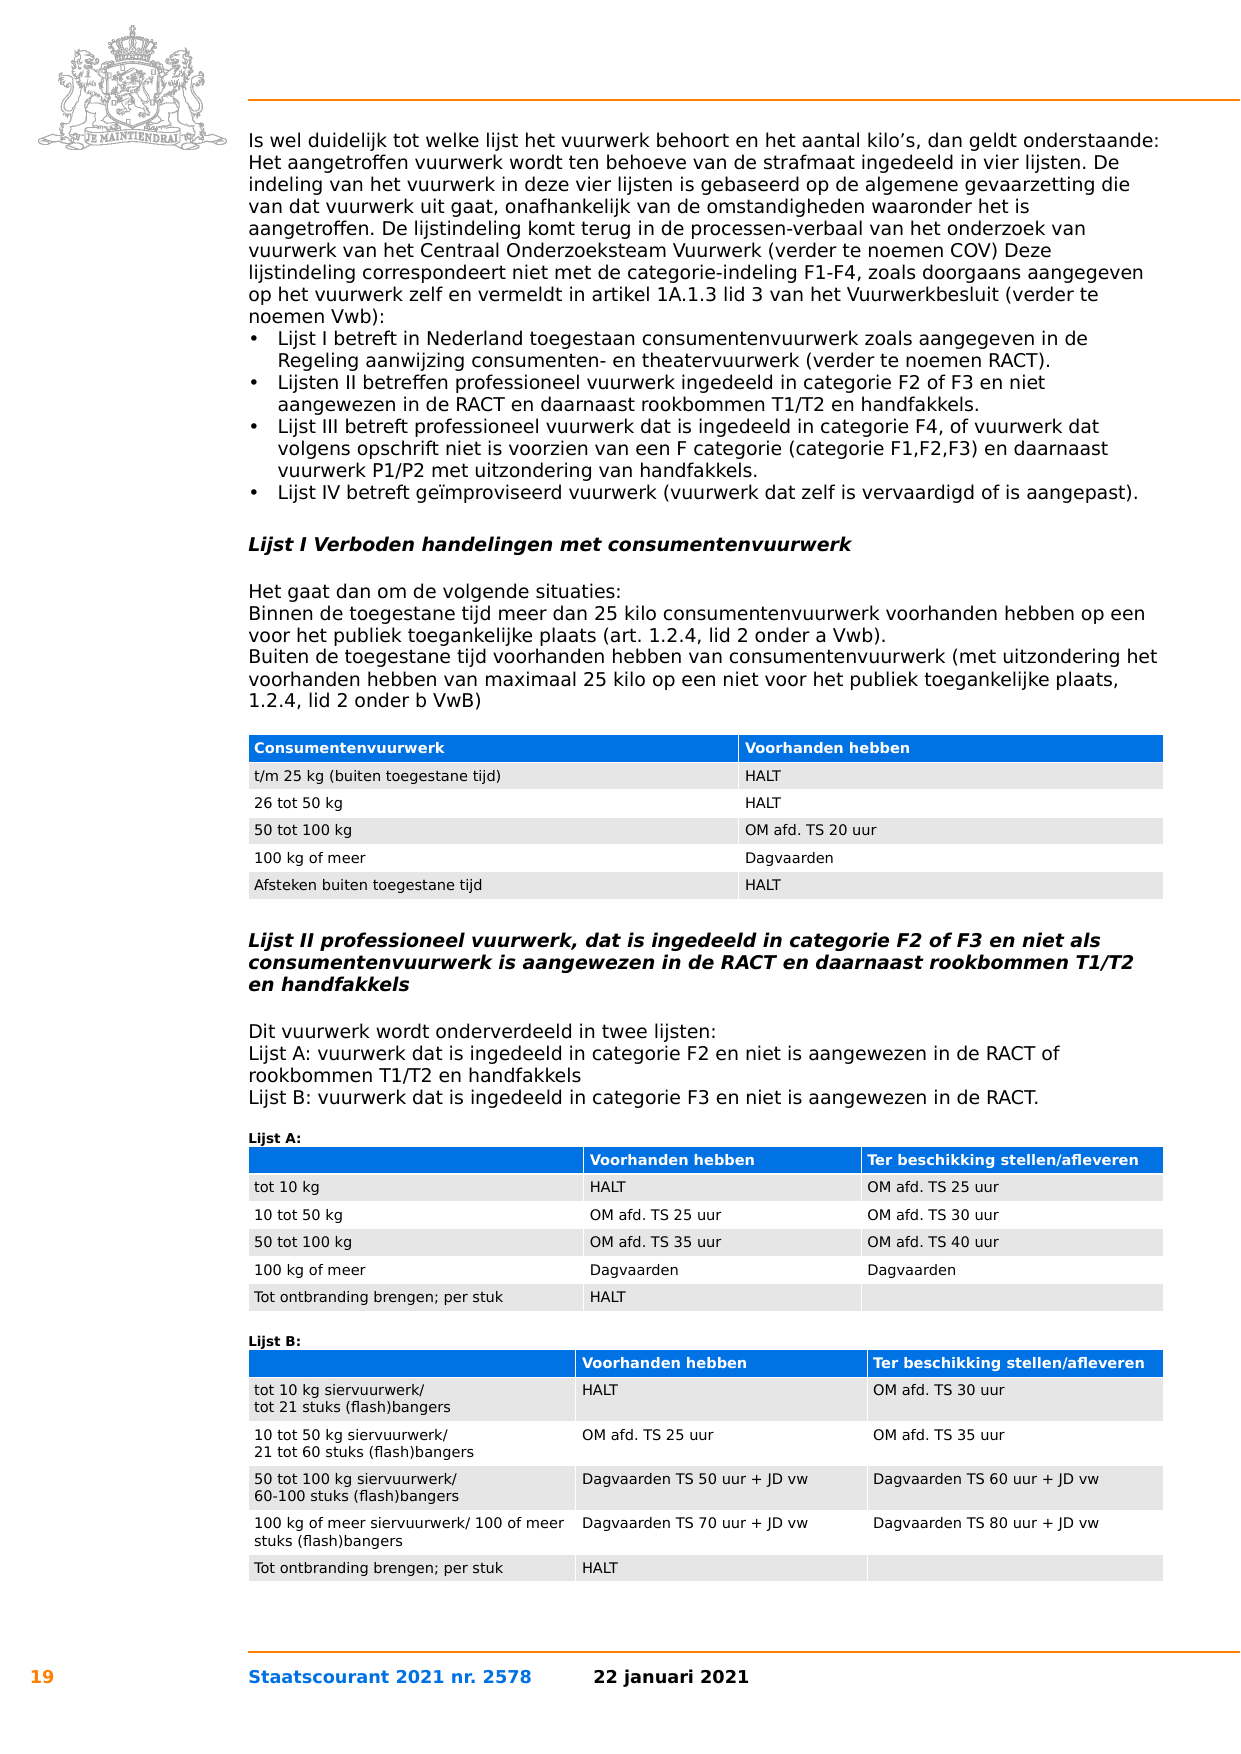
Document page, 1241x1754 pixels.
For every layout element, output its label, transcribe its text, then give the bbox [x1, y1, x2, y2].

table_cell [249, 1147, 583, 1173]
picture [38, 25, 227, 150]
text Dit vuurwerk wordt onderverdeeld in twee lijsten: [248, 1021, 1163, 1043]
table_cell Ter beschikking stellen/afleveren [868, 1350, 1163, 1377]
table_cell Dagvaarden [739, 845, 1163, 871]
table_cell 10 tot 50 kg [249, 1202, 583, 1228]
table_header Consumentenvuurwerk [249, 735, 738, 762]
table_cell Tot ontbranding brengen; per stuk [249, 1555, 575, 1581]
table_cell Dagvaarden [584, 1257, 861, 1283]
table_cell [862, 1284, 1163, 1311]
table_cell 100 kg of meer [249, 1257, 583, 1283]
table_cell 10 tot 50 kg siervuurwerk/ 21 tot 60 stuks (flash)bangers [249, 1422, 575, 1465]
table_cell Dagvaarden TS 50 uur + JD vw [576, 1466, 867, 1510]
table_cell t/m 25 kg (buiten toegestane tijd) [249, 763, 738, 789]
text • Lijst IV betreft geïmproviseerd vuurwerk (vuurwerk dat zelf is vervaardigd of is aangepast). [248, 482, 1163, 503]
text • Lijst III betreft professioneel vuurwerk dat is ingedeeld in categorie F4, of vuurwerk dat volgens opschrift niet is voorzien van een F categorie (categorie F1,F2,F3) en daarnaast vuurwerk P1/P2 met uitzondering van handfakkels. [248, 416, 1163, 482]
table_cell Afsteken buiten toegestane tijd [249, 872, 738, 899]
table_cell Dagvaarden [862, 1257, 1163, 1283]
table_header Lijst A: [248, 1130, 1163, 1146]
subtitle Lijst I Verboden handelingen met consumentenvuurwerk [248, 533, 1163, 556]
table_cell Dagvaarden TS 60 uur + JD vw [868, 1466, 1163, 1510]
table_cell 50 tot 100 kg [249, 1229, 583, 1256]
table_cell OM afd. TS 25 uur [584, 1202, 861, 1228]
table_cell Tot ontbranding brengen; per stuk [249, 1284, 583, 1311]
table_cell Voorhanden hebben [584, 1147, 861, 1173]
table_cell HALT [576, 1378, 867, 1421]
text Binnen de toegestane tijd meer dan 25 kilo consumentenvuurwerk voorhanden hebben op een voor het publiek toegankelijke plaats (art. 1.2.4, lid 2 onder a Vwb). [248, 602, 1163, 646]
table_cell tot 10 kg siervuurwerk/ tot 21 stuks (flash)bangers [249, 1378, 575, 1421]
table_cell OM afd. TS 25 uur [576, 1422, 867, 1465]
table_cell [249, 1350, 575, 1377]
text Het aangetroffen vuurwerk wordt ten behoeve van de strafmaat ingedeeld in vier lijsten. De indeling van het vuurwerk in deze vier lijsten is gebaseerd op de algemene gevaarzetting die van dat vuurwerk uit gaat, onafhankelijk van de omstandigheden waaronder het is aangetroffen. De lijstindeling komt terug in de processen-verbaal van het onderzoek van vuurwerk van het Centraal Onderzoeksteam Vuurwerk (verder te noemen COV) Deze lijstindeling correspondeert niet met de categorie-indeling F1-F4, zoals doorgaans aangegeven op het vuurwerk zelf en vermeldt in artikel 1A.1.3 lid 3 van het Vuurwerkbesluit (verder te noemen Vwb): [248, 152, 1163, 328]
table_cell HALT [584, 1284, 861, 1311]
text Lijst A: vuurwerk dat is ingedeeld in categorie F2 en niet is aangewezen in de RACT of rookbommen T1/T2 en handfakkels [248, 1043, 1163, 1087]
text Lijst B: vuurwerk dat is ingedeeld in categorie F3 en niet is aangewezen in de RACT. [248, 1087, 1163, 1108]
table_header Lijst B: [248, 1334, 1163, 1349]
text Het gaat dan om de volgende situaties: [248, 581, 1163, 602]
table_cell 26 tot 50 kg [249, 790, 738, 816]
table_cell Dagvaarden TS 70 uur + JD vw [576, 1511, 867, 1554]
text Is wel duidelijk tot welke lijst het vuurwerk behoort en het aantal kilo’s, dan geldt onderstaande: [248, 130, 1163, 152]
table_cell Voorhanden hebben [576, 1350, 867, 1377]
table_cell OM afd. TS 40 uur [862, 1229, 1163, 1256]
table_cell OM afd. TS 35 uur [868, 1422, 1163, 1465]
table_cell HALT [739, 763, 1163, 789]
table_cell OM afd. TS 30 uur [868, 1378, 1163, 1421]
table_cell 50 tot 100 kg [249, 818, 738, 844]
subtitle Lijst II professioneel vuurwerk, dat is ingedeeld in categorie F2 of F3 en niet als consumentenvuurwerk is aangewezen in de RACT en daarnaast rookbommen T1/T2 en handfakkels [248, 930, 1163, 996]
table_cell OM afd. TS 20 uur [739, 818, 1163, 844]
table_cell Dagvaarden TS 80 uur + JD vw [868, 1511, 1163, 1554]
table_cell HALT [739, 872, 1163, 899]
table_cell OM afd. TS 30 uur [862, 1202, 1163, 1228]
table_cell OM afd. TS 25 uur [862, 1175, 1163, 1201]
text • Lijsten II betreffen professioneel vuurwerk ingedeeld in categorie F2 of F3 en niet aangewezen in de RACT en daarnaast rookbommen T1/T2 en handfakkels. [248, 372, 1163, 416]
table_cell 50 tot 100 kg siervuurwerk/ 60-100 stuks (flash)bangers [249, 1466, 575, 1510]
table_cell 100 kg of meer siervuurwerk/ 100 of meer stuks (flash)bangers [249, 1511, 575, 1554]
table_cell HALT [584, 1175, 861, 1201]
table_cell Ter beschikking stellen/afleveren [862, 1147, 1163, 1173]
table_header Voorhanden hebben [739, 735, 1163, 762]
table_cell tot 10 kg [249, 1175, 583, 1201]
table_cell HALT [576, 1555, 867, 1581]
table_cell [868, 1555, 1163, 1581]
text Buiten de toegestane tijd voorhanden hebben van consumentenvuurwerk (met uitzondering het voorhanden hebben van maximaal 25 kilo op een niet voor het publiek toegankelijke plaats, 1.2.4, lid 2 onder b VwB) [248, 646, 1163, 712]
table_cell 100 kg of meer [249, 845, 738, 871]
table_cell OM afd. TS 35 uur [584, 1229, 861, 1256]
table_cell HALT [739, 790, 1163, 816]
text • Lijst I betreft in Nederland toegestaan consumentenvuurwerk zoals aangegeven in de Regeling aanwijzing consumenten- en theatervuurwerk (verder te noemen RACT). [248, 328, 1163, 372]
